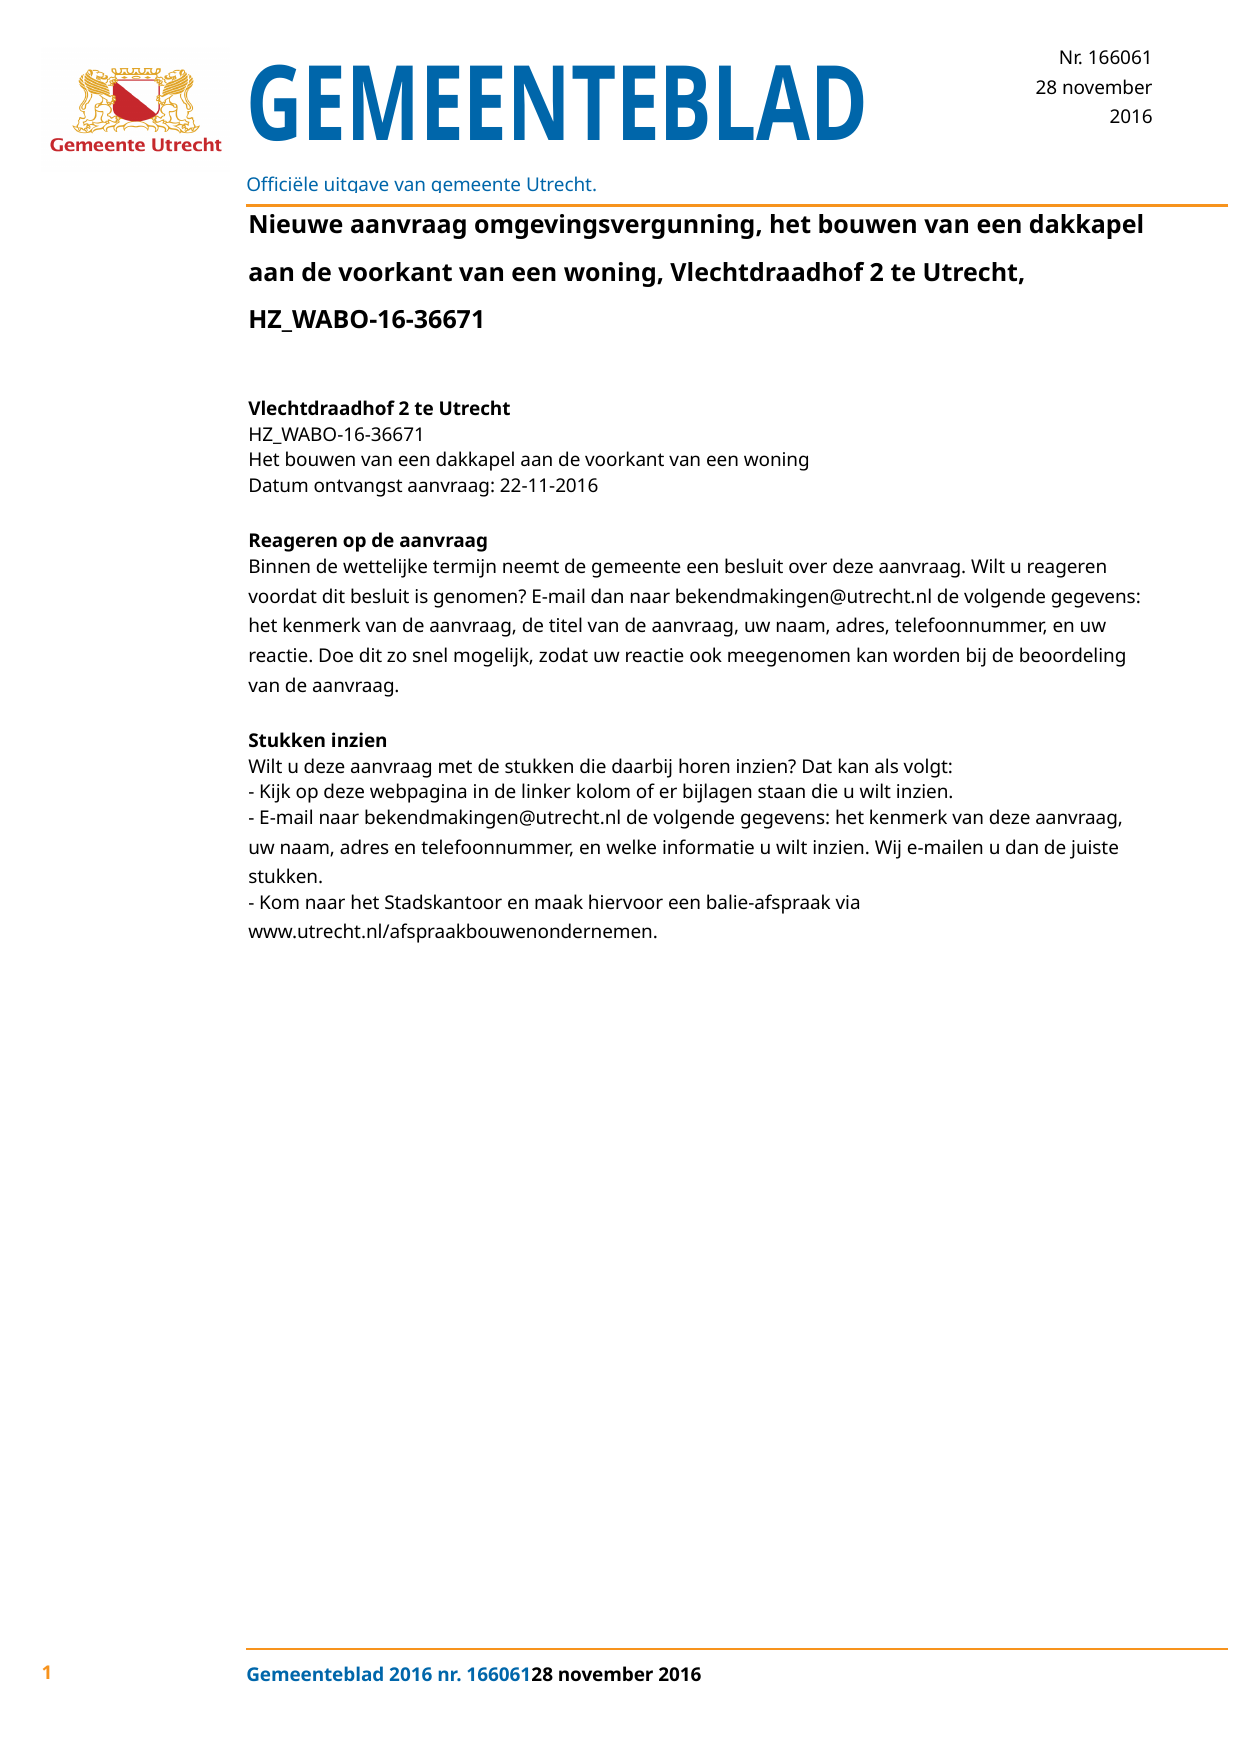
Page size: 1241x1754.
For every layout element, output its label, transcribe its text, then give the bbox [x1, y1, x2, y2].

table_cell Reageren op de aanvraag [248, 528, 1152, 553]
table_cell Het bouwen van een dakkapel aan de voorkant van een woning [248, 447, 1152, 472]
picture [41, 47, 231, 172]
table_header Vlechtdraadhof 2 te Utrecht [248, 395, 1152, 421]
table_cell Stukken inzien [248, 727, 1152, 753]
table_cell Binnen de wettelijke termijn neemt de gemeente een besluit over deze aanvraag. Wilt u reageren voordat dit besluit is genomen? E-mail dan naar bekendmakingen@utrecht.nl de volgende gegevens: het kenmerk van de aanvraag, de titel van de aanvraag, uw naam, adres, telefoonnummer, en uw reactie. Doe dit zo snel mogelijk, zodat uw reactie ook meegenomen kan worden bij de beoordeling van de aanvraag. [248, 554, 1152, 727]
text Nieuwe aanvraag omgevingsvergunning, het bouwen van een dakkapel aan de voorkant van een woning, Vlechtdraadhof 2 te Utrecht, HZ_WABO-16-36671 [248, 207, 1152, 336]
table_cell HZ_WABO-16-36671 [248, 421, 1152, 447]
table_cell - E-mail naar bekendmakingen@utrecht.nl de volgende gegevens: het kenmerk van deze aanvraag, uw naam, adres en telefoonnummer, en welke informatie u wilt inzien. Wij e-mailen u dan de juiste stukken. [248, 804, 1152, 889]
table_cell - Kom naar het Stadskantoor en maak hiervoor een balie-afspraak via www.utrecht.nl/afspraakbouwenondernemen. [248, 889, 1152, 944]
table_cell Wilt u deze aanvraag met de stukken die daarbij horen inzien? Dat kan als volgt: [248, 753, 1152, 778]
table_cell - Kijk op deze webpagina in de linker kolom of er bijlagen staan die u wilt inzien. [248, 779, 1152, 804]
table_cell Datum ontvangst aanvraag: 22-11-2016 [248, 473, 1152, 528]
